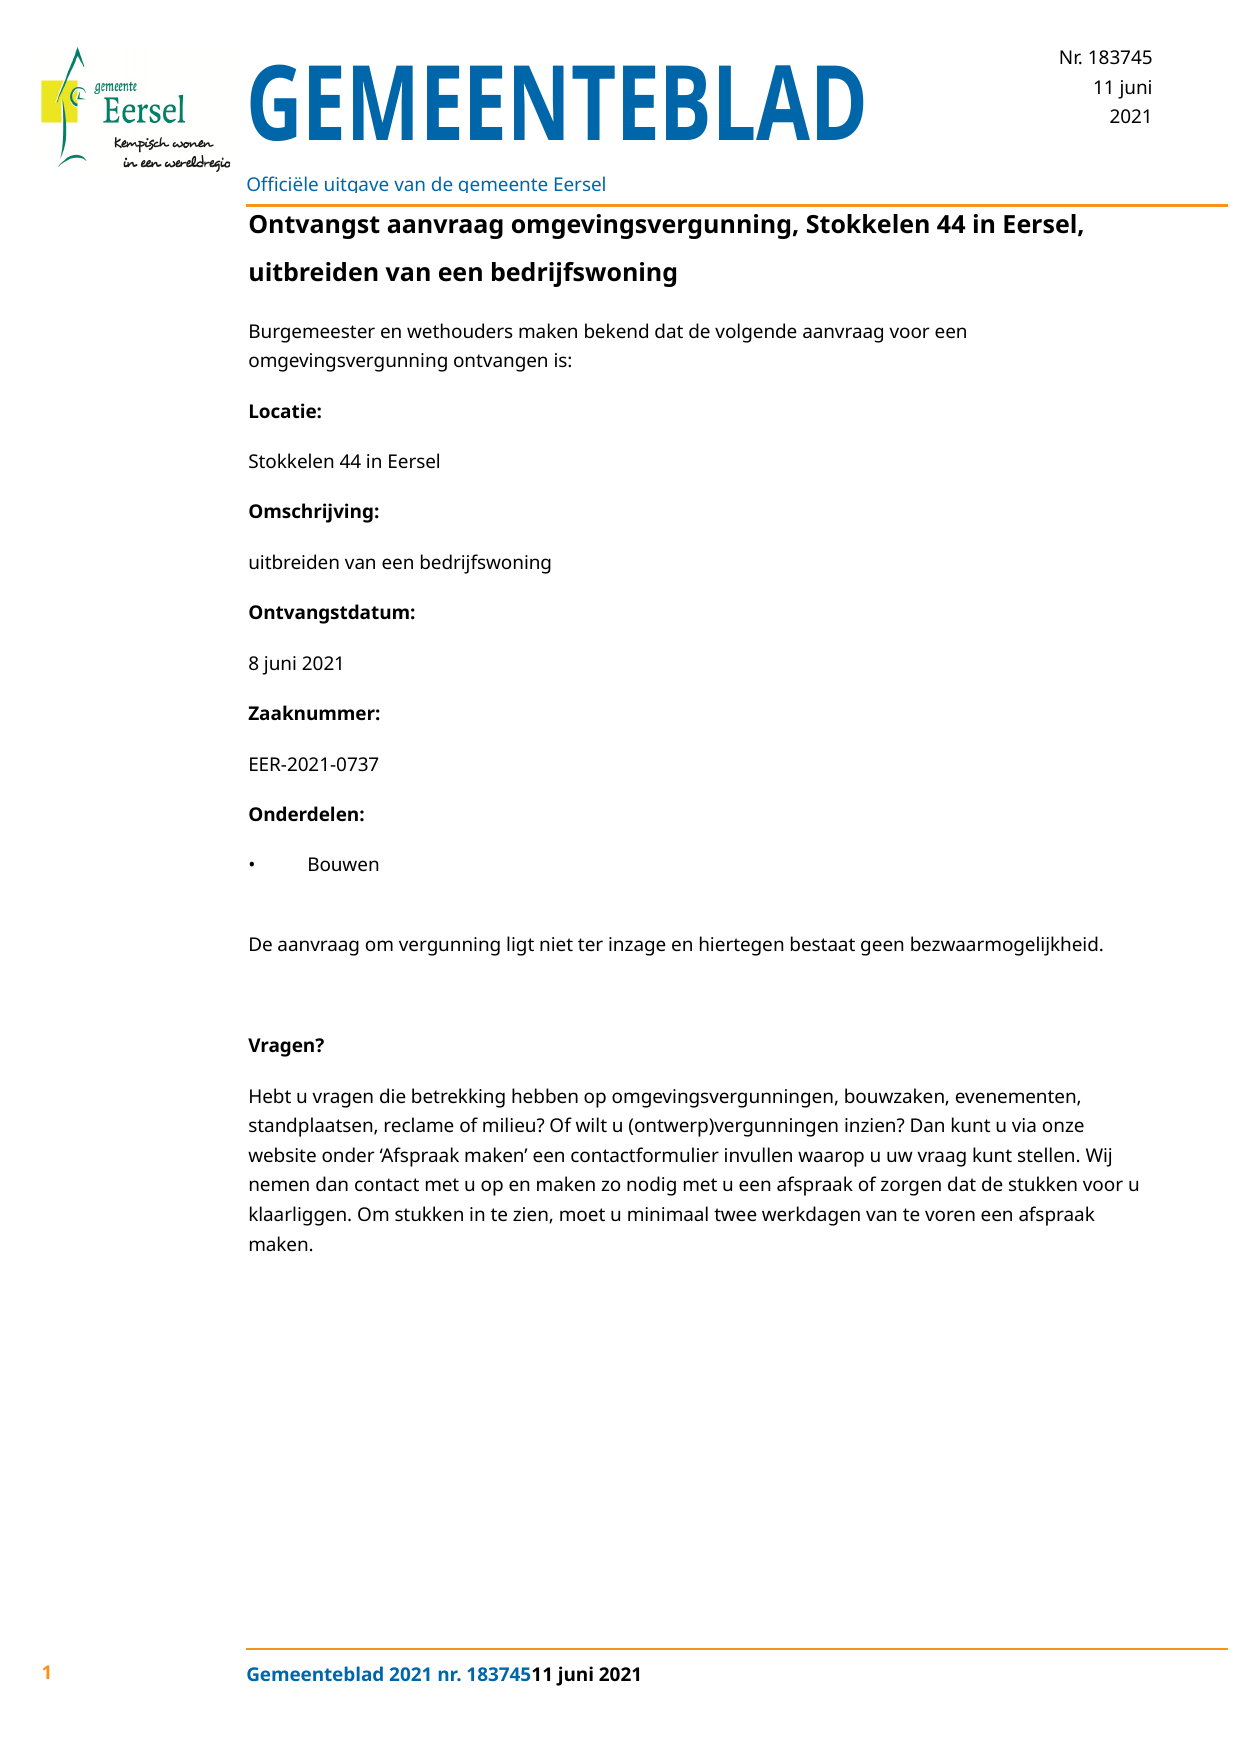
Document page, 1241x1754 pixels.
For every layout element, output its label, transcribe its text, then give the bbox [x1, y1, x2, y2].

text Burgemeester en wethouders maken bekend dat de volgende aanvraag voor een omgevingsvergunning ontvangen is: [248, 318, 1152, 373]
text Vragen? [248, 1032, 1152, 1058]
text Stokkelen 44 in Eersel [248, 448, 1152, 474]
text Hebt u vragen die betrekking hebben op omgevingsvergunningen, bouwzaken, evenementen, standplaatsen, reclame of milieu? Of wilt u (ontwerp)vergunningen inzien? Dan kunt u via onze website onder ‘Afspraak maken’ een contactformulier invullen waarop u uw vraag kunt stellen. Wij nemen dan contact met u op en maken zo nodig met u een afspraak of zorgen dat de stukken voor u klaarliggen. Om stukken in te zien, moet u minimaal twee werkdagen van te voren een afspraak maken. [248, 1083, 1152, 1257]
text Omschrijving: [248, 499, 1152, 524]
text Zaaknummer: [248, 700, 1152, 726]
text Ontvangstdatum: [248, 599, 1152, 625]
list Bouwen [248, 852, 1152, 877]
text uitbreiden van een bedrijfswoning [248, 549, 1152, 575]
text Onderdelen: [248, 801, 1152, 827]
text Ontvangst aanvraag omgevingsvergunning, Stokkelen 44 in Eersel, uitbreiden van een bedrijfswoning [248, 207, 1152, 288]
text EER-2021-0737 [248, 751, 1152, 777]
text 8 juni 2021 [248, 650, 1152, 676]
text De aanvraag om vergunning ligt niet ter inzage en hiertegen bestaat geen bezwaarmogelijkheid. [248, 932, 1152, 957]
text Locatie: [248, 398, 1152, 424]
picture [41, 47, 231, 172]
